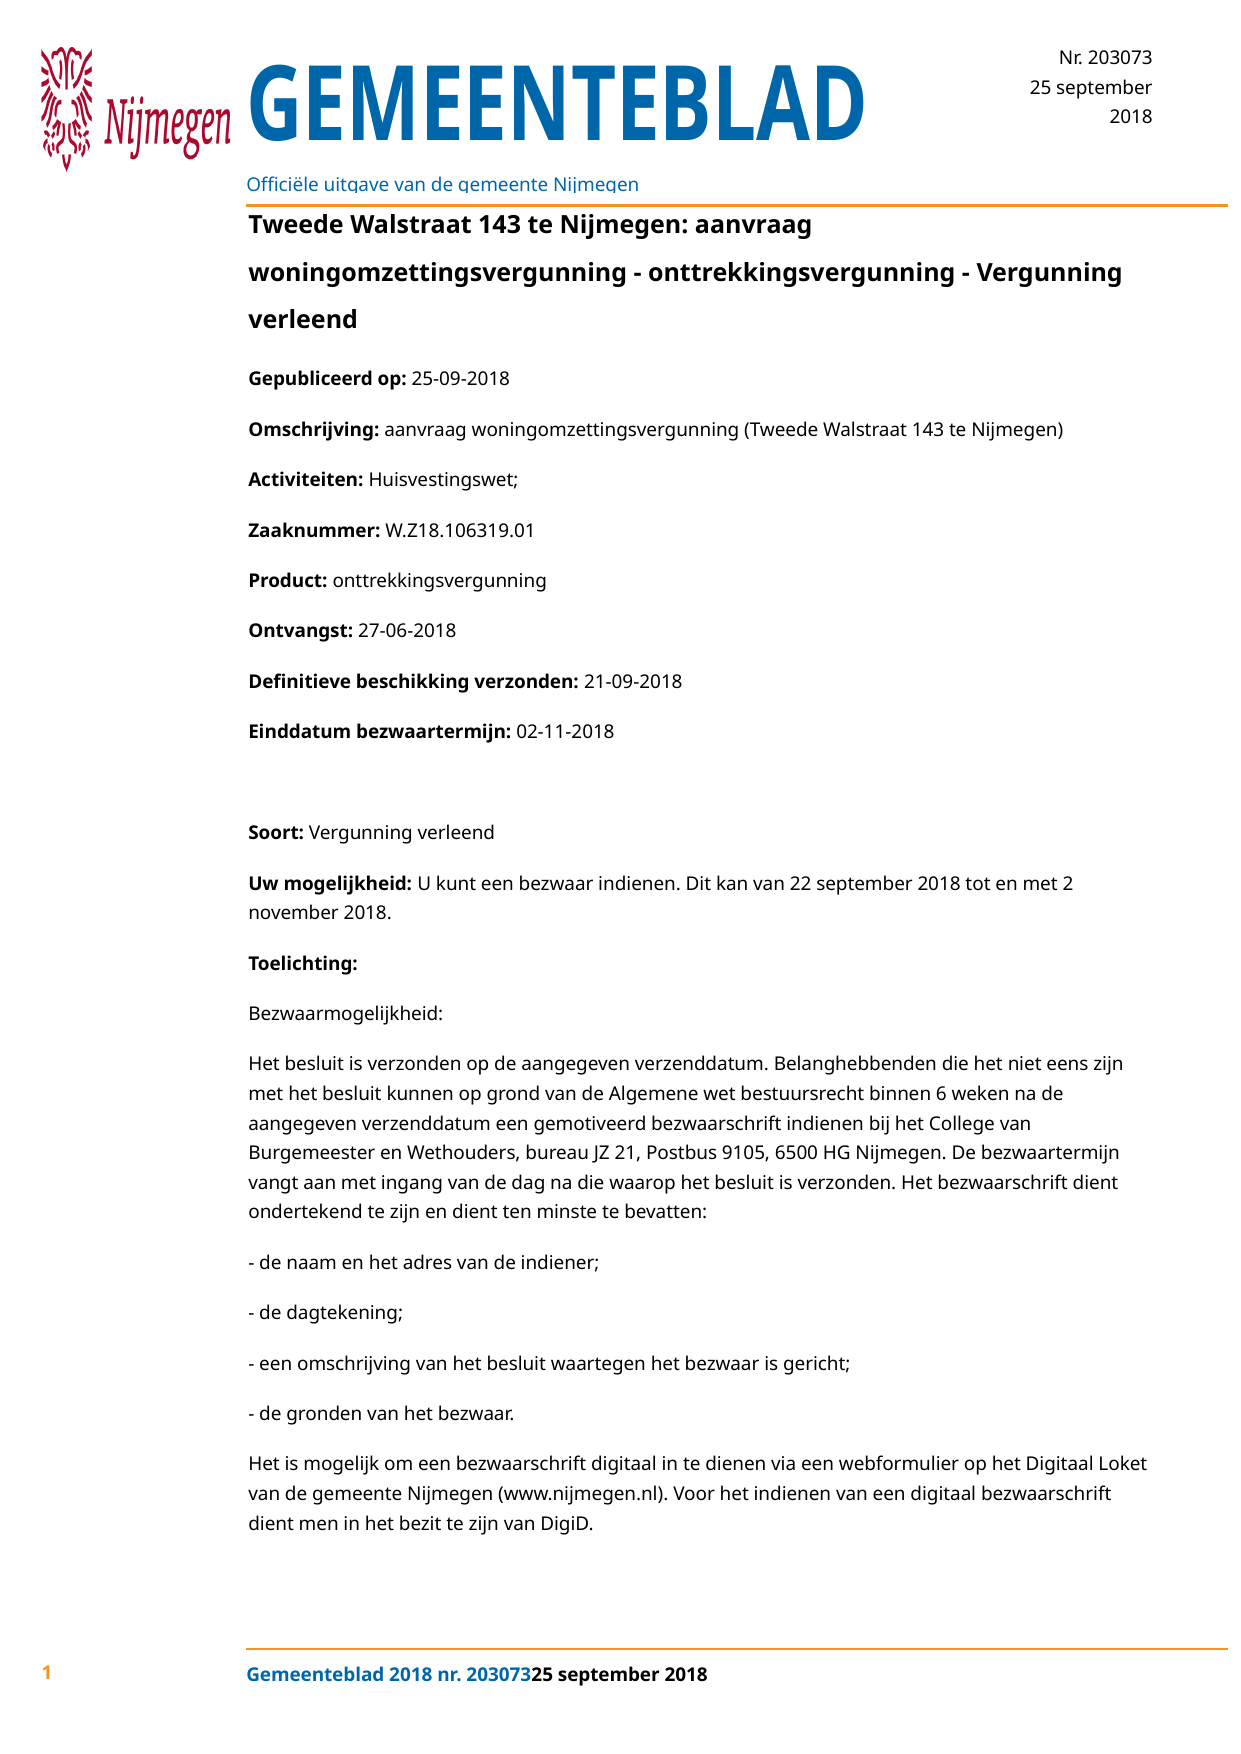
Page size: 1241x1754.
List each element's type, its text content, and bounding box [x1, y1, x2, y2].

text Bezwaarmogelijkheid: [248, 1000, 1152, 1026]
text - de gronden van het bezwaar. [248, 1400, 1152, 1426]
text Uw mogelijkheid: U kunt een bezwaar indienen. Dit kan van 22 september 2018 tot en met 2 november 2018. [248, 870, 1152, 925]
text Zaaknummer: W.Z18.106319.01 [248, 517, 1152, 542]
text Tweede Walstraat 143 te Nijmegen: aanvraag woningomzettingsvergunning - onttrekkingsvergunning - Vergunning verleend [248, 207, 1152, 336]
text Product: onttrekkingsvergunning [248, 567, 1152, 593]
text Toelichting: [248, 950, 1152, 975]
text Het is mogelijk om een bezwaarschrift digitaal in te dienen via een webformulier op het Digitaal Loket van de gemeente Nijmegen (www.nijmegen.nl). Voor het indienen van een digitaal bezwaarschrift dient men in het bezit te zijn van DigiD. [248, 1451, 1152, 1535]
text - een omschrijving van het besluit waartegen het bezwaar is gericht; [248, 1350, 1152, 1375]
text - de dagtekening; [248, 1299, 1152, 1325]
picture [41, 47, 231, 172]
text Omschrijving: aanvraag woningomzettingsvergunning (Tweede Walstraat 143 te Nijmegen) [248, 416, 1152, 442]
text Ontvangst: 27-06-2018 [248, 618, 1152, 643]
text Het besluit is verzonden op de aangegeven verzenddatum. Belanghebbenden die het niet eens zijn met het besluit kunnen op grond van de Algemene wet bestuursrecht binnen 6 weken na de aangegeven verzenddatum een gemotiveerd bezwaarschrift indienen bij het College van Burgemeester en Wethouders, bureau JZ 21, Postbus 9105, 6500 HG Nijmegen. De bezwaartermijn vangt aan met ingang van de dag na die waarop het besluit is verzonden. Het bezwaarschrift dient ondertekend te zijn en dient ten minste te bevatten: [248, 1051, 1152, 1224]
text Einddatum bezwaartermijn: 02-11-2018 [248, 718, 1152, 744]
text Definitieve beschikking verzonden: 21-09-2018 [248, 668, 1152, 694]
text Soort: Vergunning verleend [248, 819, 1152, 845]
text - de naam en het adres van de indiener; [248, 1249, 1152, 1274]
text Gepubliceerd op: 25-09-2018 [248, 366, 1152, 391]
text Activiteiten: Huisvestingswet; [248, 466, 1152, 492]
